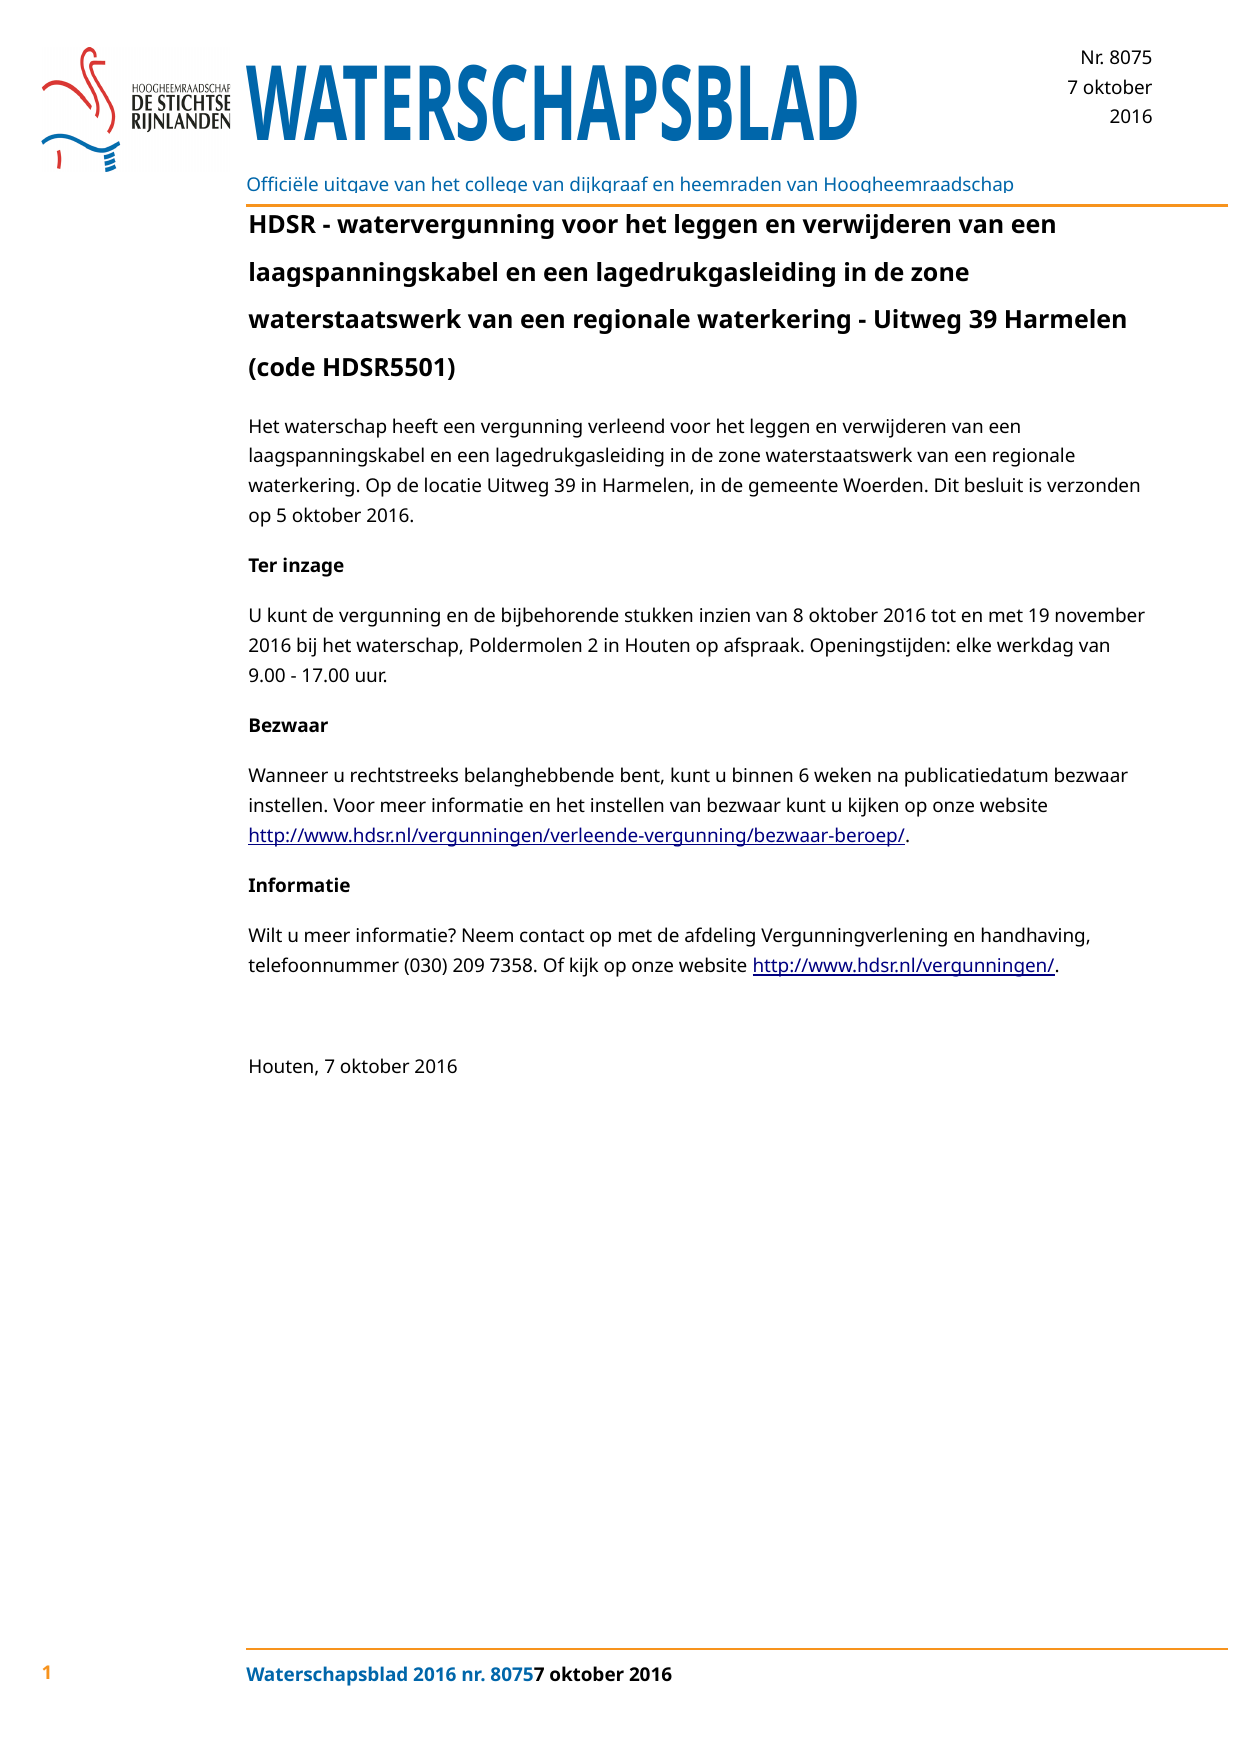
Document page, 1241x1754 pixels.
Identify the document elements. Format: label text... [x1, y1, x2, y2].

text U kunt de vergunning en de bijbehorende stukken inzien van 8 oktober 2016 tot en met 19 november 2016 bij het waterschap, Poldermolen 2 in Houten op afspraak. Openingstijden: elke werkdag van 9.00 - 17.00 uur. [248, 603, 1152, 688]
text Wilt u meer informatie? Neem contact op met de afdeling Vergunningverlening en handhaving, telefoonnummer (030) 209 7358. Of kijk op onze website http://www.hdsr.nl/vergunningen/. [248, 923, 1152, 978]
text Ter inzage [248, 552, 1152, 578]
text Bezwaar [248, 712, 1152, 738]
text HDSR - watervergunning voor het leggen en verwijderen van een laagspanningskabel en een lagedrukgasleiding in de zone waterstaatswerk van een regionale waterkering - Uitweg 39 Harmelen (code HDSR5501) [248, 207, 1152, 384]
text Het waterschap heeft een vergunning verleend voor het leggen en verwijderen van een laagspanningskabel en een lagedrukgasleiding in de zone waterstaatswerk van een regionale waterkering. Op de locatie Uitweg 39 in Harmelen, in de gemeente Woerden. Dit besluit is verzonden op 5 oktober 2016. [248, 413, 1152, 528]
picture [41, 47, 231, 172]
text Informatie [248, 872, 1152, 898]
text Wanneer u rechtstreeks belanghebbende bent, kunt u binnen 6 weken na publicatiedatum bezwaar instellen. Voor meer informatie en het instellen van bezwaar kunt u kijken op onze website http://www.hdsr.nl/vergunningen/verleende-vergunning/bezwaar-beroep/. [248, 763, 1152, 848]
text Houten, 7 oktober 2016 [248, 1053, 1152, 1079]
